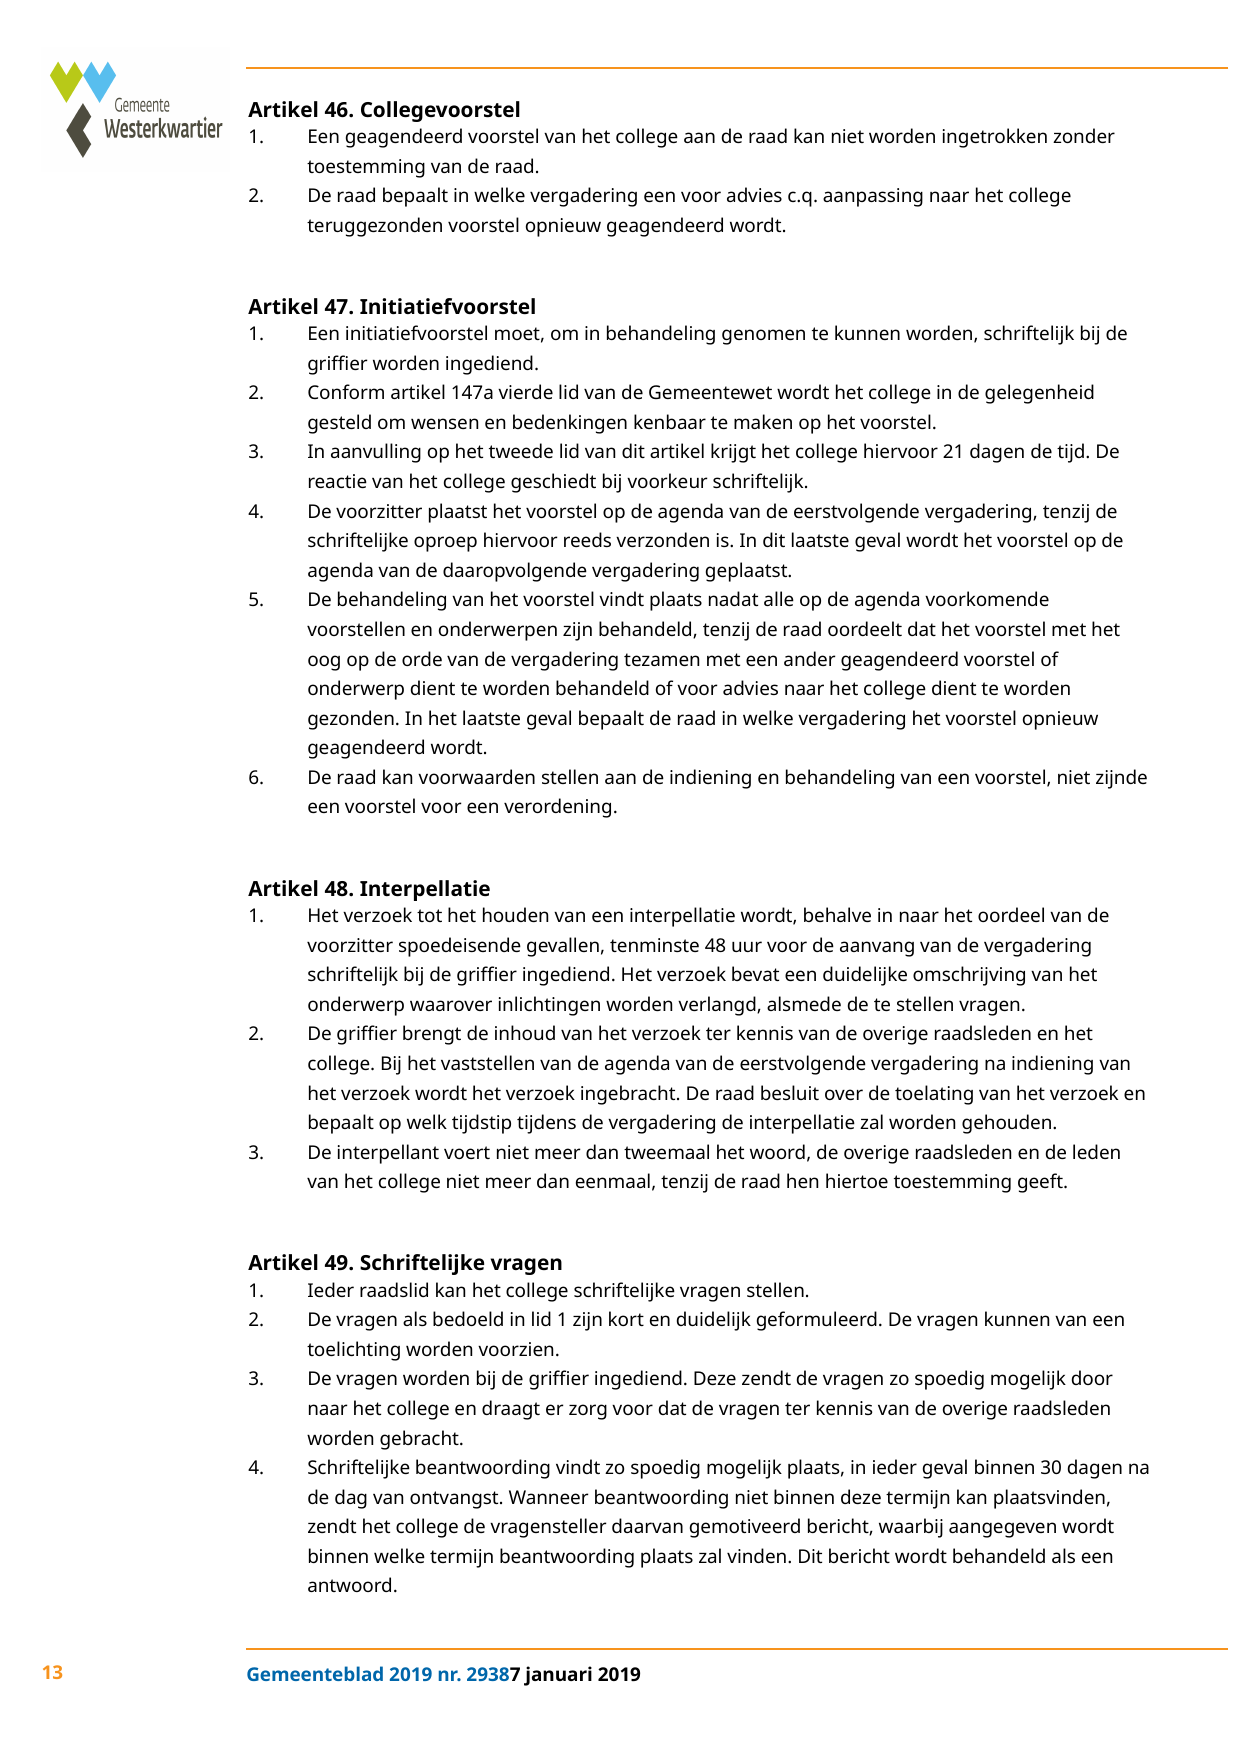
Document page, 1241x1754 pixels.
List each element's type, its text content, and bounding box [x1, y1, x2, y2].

list In aanvulling op het tweede lid van dit artikel krijgt het college hiervoor 21 dagen de tijd. De reactie van het college geschiedt bij voorkeur schriftelijk. [248, 439, 1152, 494]
list De vragen worden bij de griffier ingediend. Deze zendt de vragen zo spoedig mogelijk door naar het college en draagt er zorg voor dat de vragen ter kennis van de overige raadsleden worden gebracht. [248, 1366, 1152, 1451]
list De raad bepaalt in welke vergadering een voor advies c.q. aanpassing naar het college teruggezonden voorstel opnieuw geagendeerd wordt. [248, 182, 1152, 238]
list De behandeling van het voorstel vindt plaats nadat alle op de agenda voorkomende voorstellen en onderwerpen zijn behandeld, tenzij de raad oordeelt dat het voorstel met het oog op de orde van de vergadering tezamen met een ander geagendeerd voorstel of onderwerp dient te worden behandeld of voor advies naar het college dient te worden gezonden. In het laatste geval bepaalt de raad in welke vergadering het voorstel opnieuw geagendeerd wordt. [248, 587, 1152, 760]
text Artikel 48. Interpellatie [248, 874, 1152, 902]
text Artikel 49. Schriftelijke vragen [248, 1248, 1152, 1277]
list Ieder raadslid kan het college schriftelijke vragen stellen. [248, 1277, 1152, 1303]
text Artikel 46. Collegevoorstel [248, 95, 1152, 123]
list De griffier brengt de inhoud van het verzoek ter kennis van de overige raadsleden en het college. Bij het vaststellen van de agenda van de eerstvolgende vergadering na indiening van het verzoek wordt het verzoek ingebracht. De raad besluit over de toelating van het verzoek en bepaalt op welk tijdstip tijdens de vergadering de interpellatie zal worden gehouden. [248, 1021, 1152, 1135]
list Schriftelijke beantwoording vindt zo spoedig mogelijk plaats, in ieder geval binnen 30 dagen na de dag van ontvangst. Wanneer beantwoording niet binnen deze termijn kan plaatsvinden, zendt het college de vragensteller daarvan gemotiveerd bericht, waarbij aangegeven wordt binnen welke termijn beantwoording plaats zal vinden. Dit bericht wordt behandeld als een antwoord. [248, 1454, 1152, 1598]
text Artikel 47. Initiatiefvoorstel [248, 292, 1152, 320]
list De interpellant voert niet meer dan tweemaal het woord, de overige raadsleden en de leden van het college niet meer dan eenmaal, tenzij de raad hen hiertoe toestemming geeft. [248, 1139, 1152, 1194]
list Conform artikel 147a vierde lid van de Gemeentewet wordt het college in de gelegenheid gesteld om wensen en bedenkingen kenbaar te maken op het voorstel. [248, 379, 1152, 435]
list Een initiatiefvoorstel moet, om in behandeling genomen te kunnen worden, schriftelijk bij de griffier worden ingediend. [248, 320, 1152, 376]
list De voorzitter plaatst het voorstel op de agenda van de eerstvolgende vergadering, tenzij de schriftelijke oproep hiervoor reeds verzonden is. In dit laatste geval wordt het voorstel op de agenda van de daaropvolgende vergadering geplaatst. [248, 498, 1152, 583]
list Een geagendeerd voorstel van het college aan de raad kan niet worden ingetrokken zonder toestemming van de raad. [248, 123, 1152, 178]
picture [41, 47, 231, 172]
list De vragen als bedoeld in lid 1 zijn kort en duidelijk geformuleerd. De vragen kunnen van een toelichting worden voorzien. [248, 1306, 1152, 1362]
list Het verzoek tot het houden van een interpellatie wordt, behalve in naar het oordeel van de voorzitter spoedeisende gevallen, tenminste 48 uur voor de aanvang van de vergadering schriftelijk bij de griffier ingediend. Het verzoek bevat een duidelijke omschrijving van het onderwerp waarover inlichtingen worden verlangd, alsmede de te stellen vragen. [248, 902, 1152, 1017]
list De raad kan voorwaarden stellen aan de indiening en behandeling van een voorstel, niet zijnde een voorstel voor een verordening. [248, 764, 1152, 819]
